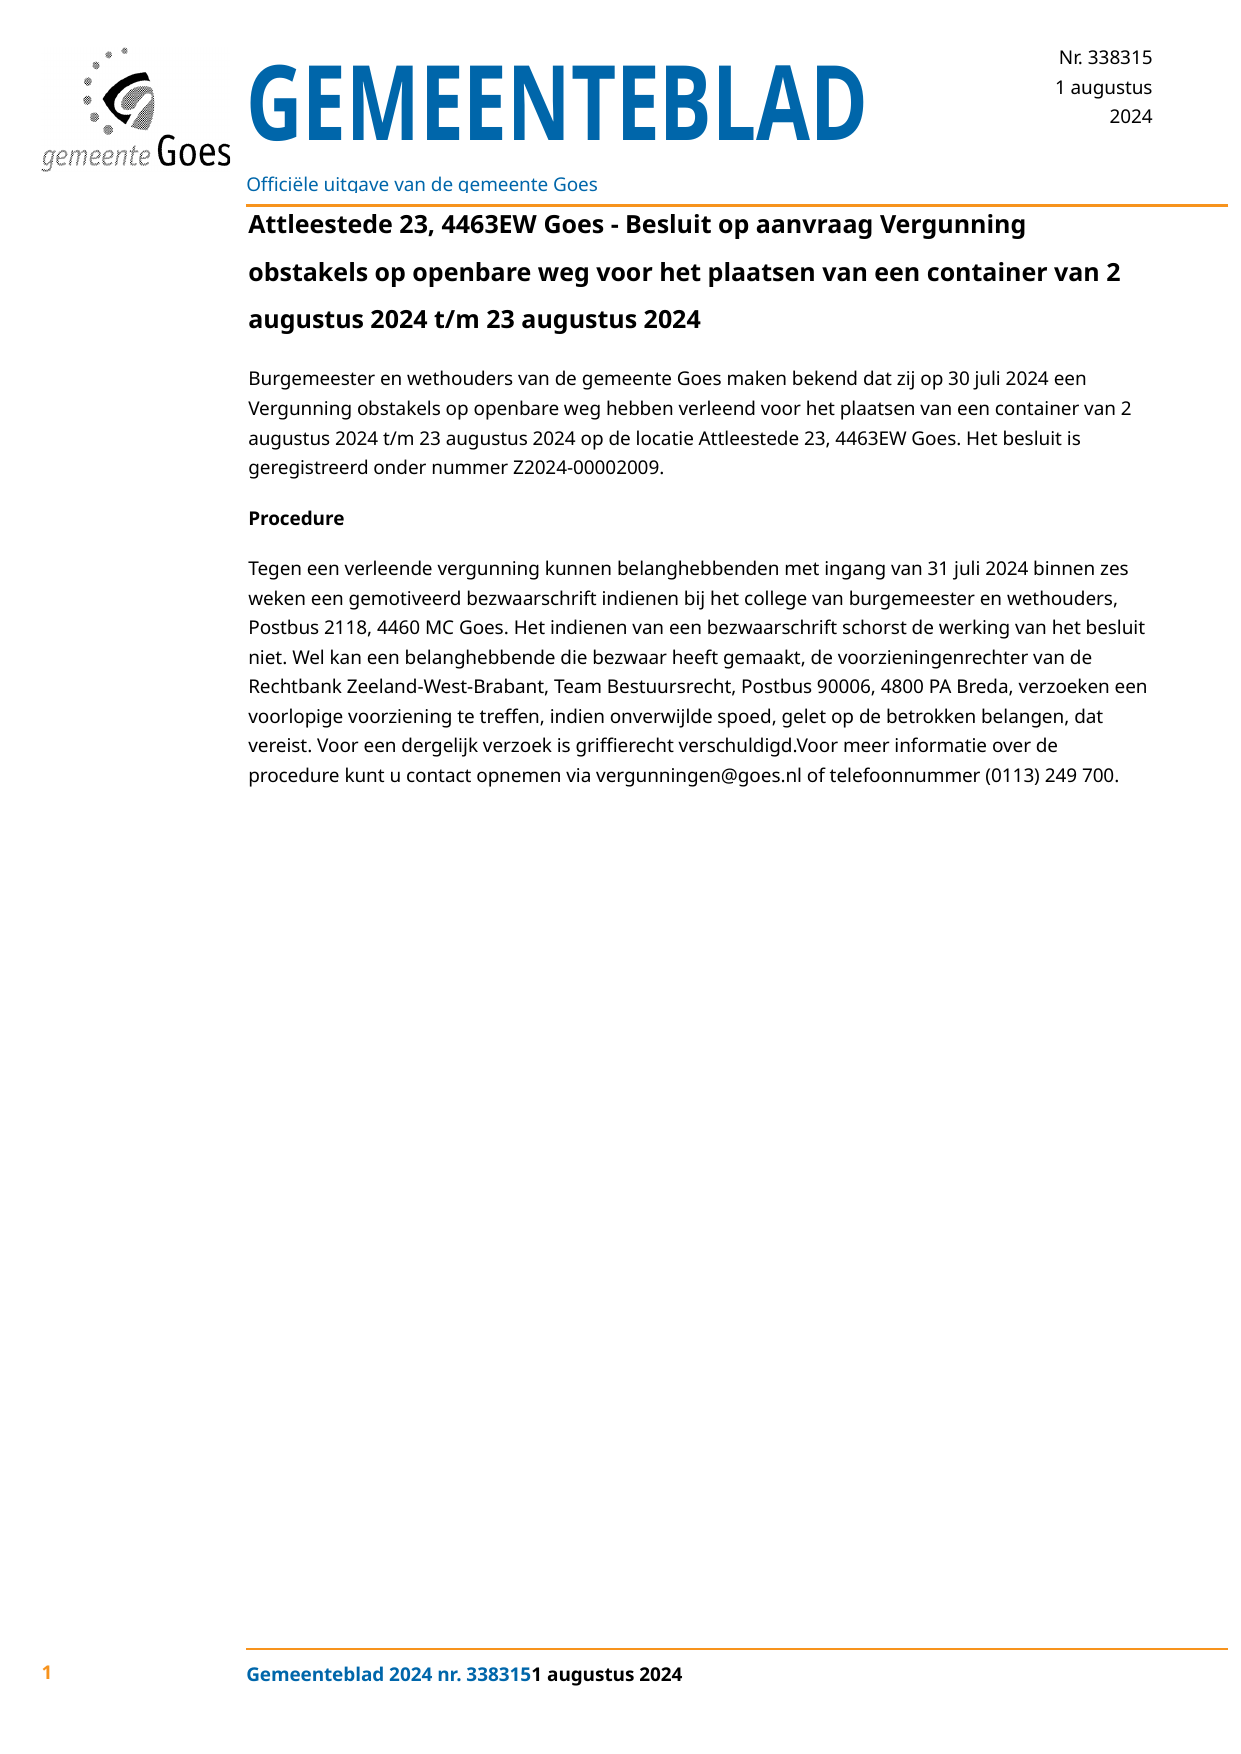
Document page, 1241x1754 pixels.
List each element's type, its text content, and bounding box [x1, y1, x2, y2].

text Burgemeester en wethouders van de gemeente Goes maken bekend dat zij op 30 juli 2024 een Vergunning obstakels op openbare weg hebben verleend voor het plaatsen van een container van 2 augustus 2024 t/m 23 augustus 2024 op de locatie Attleestede 23, 4463EW Goes. Het besluit is geregistreerd onder nummer Z2024-00002009. [248, 366, 1152, 480]
picture [41, 47, 231, 172]
text Tegen een verleende vergunning kunnen belanghebbenden met ingang van 31 juli 2024 binnen zes weken een gemotiveerd bezwaarschrift indienen bij het college van burgemeester en wethouders, Postbus 2118, 4460 MC Goes. Het indienen van een bezwaarschrift schorst de werking van het besluit niet. Wel kan een belanghebbende die bezwaar heeft gemaakt, de voorzieningenrechter van de Rechtbank Zeeland-West-Brabant, Team Bestuursrecht, Postbus 90006, 4800 PA Breda, verzoeken een voorlopige voorziening te treffen, indien onverwijlde spoed, gelet op de betrokken belangen, dat vereist. Voor een dergelijk verzoek is griffierecht verschuldigd.Voor meer informatie over de procedure kunt u contact opnemen via vergunningen@goes.nl of telefoonnummer (0113) 249 700. [248, 555, 1152, 788]
text Attleestede 23, 4463EW Goes - Besluit op aanvraag Vergunning obstakels op openbare weg voor het plaatsen van een container van 2 augustus 2024 t/m 23 augustus 2024 [248, 207, 1152, 336]
text Procedure [248, 505, 1152, 530]
